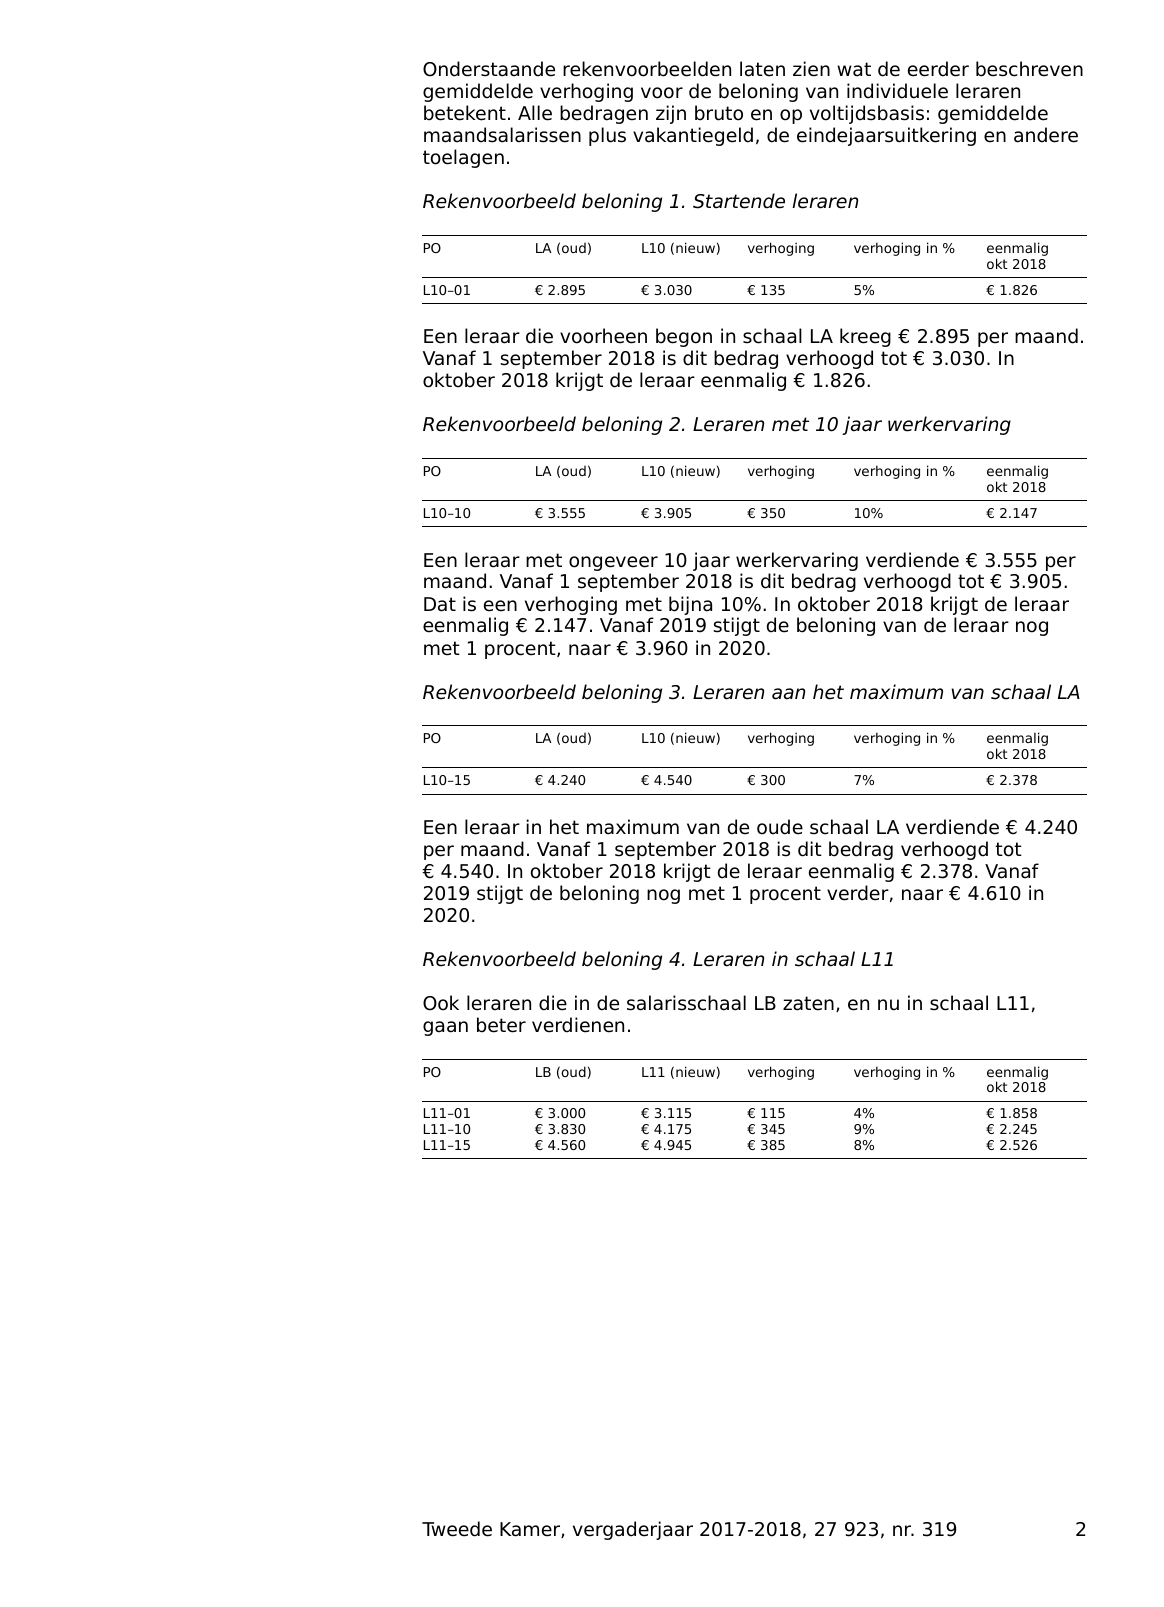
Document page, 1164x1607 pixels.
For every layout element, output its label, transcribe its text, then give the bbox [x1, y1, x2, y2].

table_cell € 1.826 [980, 278, 1087, 303]
table_cell 10% [848, 501, 980, 526]
table_cell € 300 [741, 768, 847, 793]
table_header verhoging in % [848, 1060, 980, 1101]
table_cell L11–15 [422, 1138, 528, 1158]
table_header eenmalig okt 2018 [980, 726, 1087, 767]
table_cell € 4.945 [635, 1138, 741, 1158]
table_header PO [422, 1060, 528, 1101]
table_cell € 3.000 [529, 1102, 635, 1122]
table_cell € 3.030 [635, 278, 741, 303]
table_cell 4% [848, 1102, 980, 1122]
text Een leraar in het maximum van de oude schaal LA verdiende € 4.240 per maand. Vanaf 1 september 2018 is dit bedrag verhoogd tot € 4.540. In oktober 2018 krijgt de leraar eenmalig € 2.378. Vanaf 2019 stijgt de beloning nog met 1 procent verder, naar € 4.610 in 2020. [422, 817, 1087, 927]
table_cell € 350 [741, 501, 847, 526]
table_cell € 385 [741, 1138, 847, 1158]
table_header verhoging in % [848, 236, 980, 277]
table_cell € 4.560 [529, 1138, 635, 1158]
table_header LA (oud) [529, 236, 635, 277]
table_cell 5% [848, 278, 980, 303]
table_cell € 3.555 [529, 501, 635, 526]
table_header LA (oud) [529, 459, 635, 500]
table_header verhoging [741, 459, 847, 500]
table_header L10 (nieuw) [635, 726, 741, 767]
table_cell € 3.905 [635, 501, 741, 526]
table_cell € 4.540 [635, 768, 741, 793]
table_cell 9% [848, 1122, 980, 1138]
text Een leraar met ongeveer 10 jaar werkervaring verdiende € 3.555 per maand. Vanaf 1 september 2018 is dit bedrag verhoogd tot € 3.905. Dat is een verhoging met bijna 10%. In oktober 2018 krijgt de leraar eenmalig € 2.147. Vanaf 2019 stijgt de beloning van de leraar nog met 1 procent, naar € 3.960 in 2020. [422, 549, 1087, 659]
table_header verhoging in % [848, 459, 980, 500]
subtitle Rekenvoorbeeld beloning 3. Leraren aan het maximum van schaal LA [422, 682, 1087, 703]
table_cell € 1.858 [980, 1102, 1087, 1122]
table_cell € 3.115 [635, 1102, 741, 1122]
table_header PO [422, 236, 528, 277]
table_cell € 2.895 [529, 278, 635, 303]
table_header PO [422, 459, 528, 500]
subtitle Rekenvoorbeeld beloning 4. Leraren in schaal L11 [422, 949, 1087, 971]
table_cell L10–10 [422, 501, 528, 526]
table_cell € 3.830 [529, 1122, 635, 1138]
table_cell € 345 [741, 1122, 847, 1138]
table_header verhoging [741, 236, 847, 277]
table_cell € 2.147 [980, 501, 1087, 526]
table_header verhoging in % [848, 726, 980, 767]
table_cell € 115 [741, 1102, 847, 1122]
text Ook leraren die in de salarisschaal LB zaten, en nu in schaal L11, gaan beter verdienen. [422, 993, 1087, 1037]
subtitle Rekenvoorbeeld beloning 1. Startende leraren [422, 191, 1087, 213]
table_cell € 2.245 [980, 1122, 1087, 1138]
table_cell L11–01 [422, 1102, 528, 1122]
table_header eenmalig okt 2018 [980, 459, 1087, 500]
table_header L10 (nieuw) [635, 459, 741, 500]
table_cell € 135 [741, 278, 847, 303]
text Een leraar die voorheen begon in schaal LA kreeg € 2.895 per maand. Vanaf 1 september 2018 is dit bedrag verhoogd tot € 3.030. In oktober 2018 krijgt de leraar eenmalig € 1.826. [422, 326, 1087, 392]
table_cell 8% [848, 1138, 980, 1158]
table_cell L10–01 [422, 278, 528, 303]
table_cell € 2.526 [980, 1138, 1087, 1158]
table_cell L10–15 [422, 768, 528, 793]
table_header verhoging [741, 726, 847, 767]
table_cell € 4.175 [635, 1122, 741, 1138]
table_header PO [422, 726, 528, 767]
table_header LA (oud) [529, 726, 635, 767]
table_header L10 (nieuw) [635, 236, 741, 277]
table_header eenmalig okt 2018 [980, 236, 1087, 277]
table_header LB (oud) [529, 1060, 635, 1101]
table_cell € 4.240 [529, 768, 635, 793]
subtitle Rekenvoorbeeld beloning 2. Leraren met 10 jaar werkervaring [422, 414, 1087, 436]
table_header L11 (nieuw) [635, 1060, 741, 1101]
table_cell € 2.378 [980, 768, 1087, 793]
text Onderstaande rekenvoorbeelden laten zien wat de eerder beschreven gemiddelde verhoging voor de beloning van individuele leraren betekent. Alle bedragen zijn bruto en op voltijdsbasis: gemiddelde maandsalarissen plus vakantiegeld, de eindejaarsuitkering en andere toelagen. [422, 59, 1087, 169]
table_header verhoging [741, 1060, 847, 1101]
table_cell 7% [848, 768, 980, 793]
table_cell L11–10 [422, 1122, 528, 1138]
table_header eenmalig okt 2018 [980, 1060, 1087, 1101]
